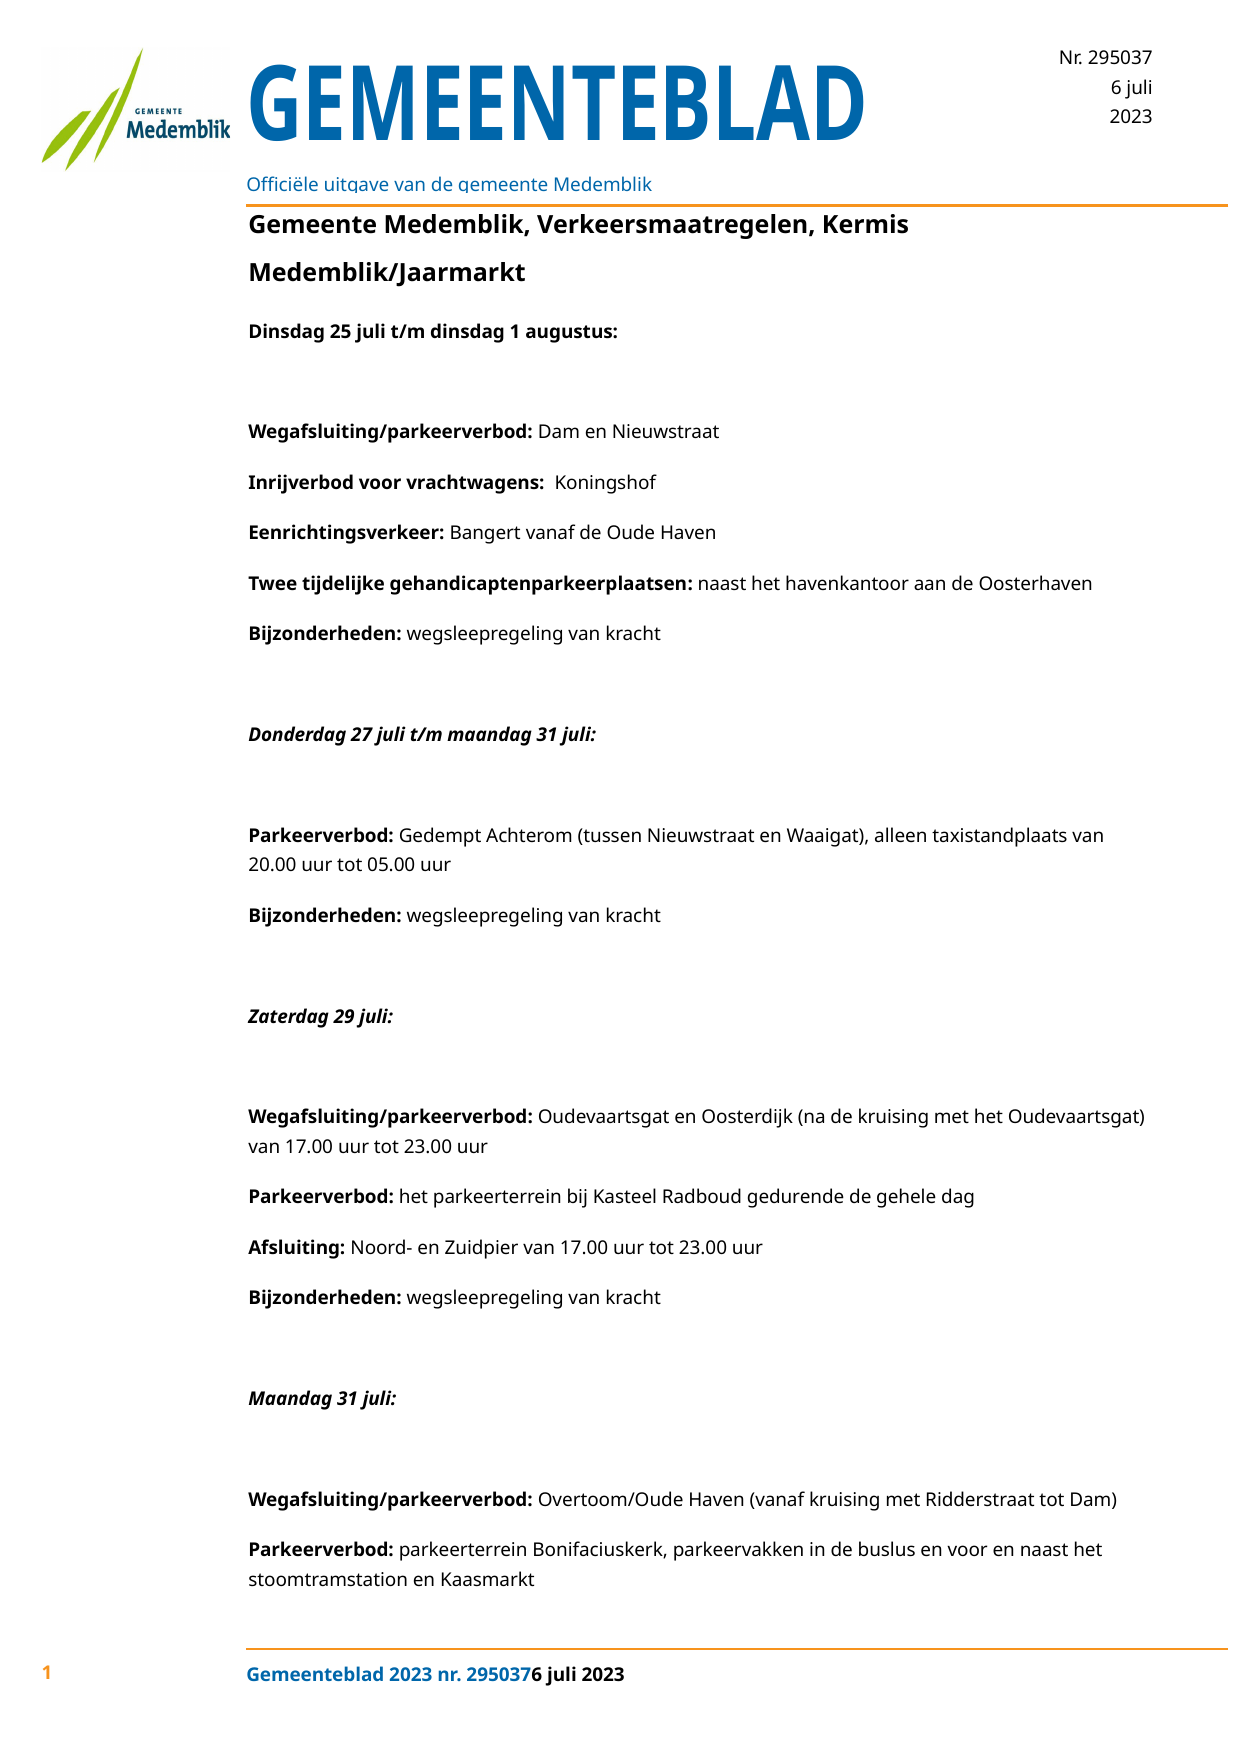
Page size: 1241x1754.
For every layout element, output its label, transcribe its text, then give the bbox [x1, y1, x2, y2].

text Wegafsluiting/parkeerverbod: Oudevaartsgat en Oosterdijk (na de kruising met het Oudevaartsgat) van 17.00 uur tot 23.00 uur [248, 1104, 1152, 1159]
text Zaterdag 29 juli: [248, 1003, 1152, 1029]
text Inrijverbod voor vrachtwagens: Koningshof [248, 469, 1152, 495]
text Bijzonderheden: wegsleepregeling van kracht [248, 902, 1152, 928]
text Maandag 31 juli: [248, 1385, 1152, 1411]
text Wegafsluiting/parkeerverbod: Overtoom/Oude Haven (vanaf kruising met Ridderstraat tot Dam) [248, 1486, 1152, 1512]
text Gemeente Medemblik, Verkeersmaatregelen, Kermis Medemblik/Jaarmarkt [248, 207, 1152, 288]
text Donderdag 27 juli t/m maandag 31 juli: [248, 721, 1152, 747]
text Twee tijdelijke gehandicaptenparkeerplaatsen: naast het havenkantoor aan de Oosterhaven [248, 570, 1152, 596]
text Bijzonderheden: wegsleepregeling van kracht [248, 1284, 1152, 1310]
text Afsluiting: Noord- en Zuidpier van 17.00 uur tot 23.00 uur [248, 1234, 1152, 1260]
text Wegafsluiting/parkeerverbod: Dam en Nieuwstraat [248, 419, 1152, 444]
text Parkeerverbod: het parkeerterrein bij Kasteel Radboud gedurende de gehele dag [248, 1184, 1152, 1209]
text Bijzonderheden: wegsleepregeling van kracht [248, 620, 1152, 646]
text Dinsdag 25 juli t/m dinsdag 1 augustus: [248, 318, 1152, 344]
text Parkeerverbod: parkeerterrein Bonifaciuskerk, parkeervakken in de buslus en voor en naast het stoomtramstation en Kaasmarkt [248, 1537, 1152, 1592]
picture [41, 47, 231, 172]
text Parkeerverbod: Gedempt Achterom (tussen Nieuwstraat en Waaigat), alleen taxistandplaats van 20.00 uur tot 05.00 uur [248, 822, 1152, 877]
text Eenrichtingsverkeer: Bangert vanaf de Oude Haven [248, 519, 1152, 545]
